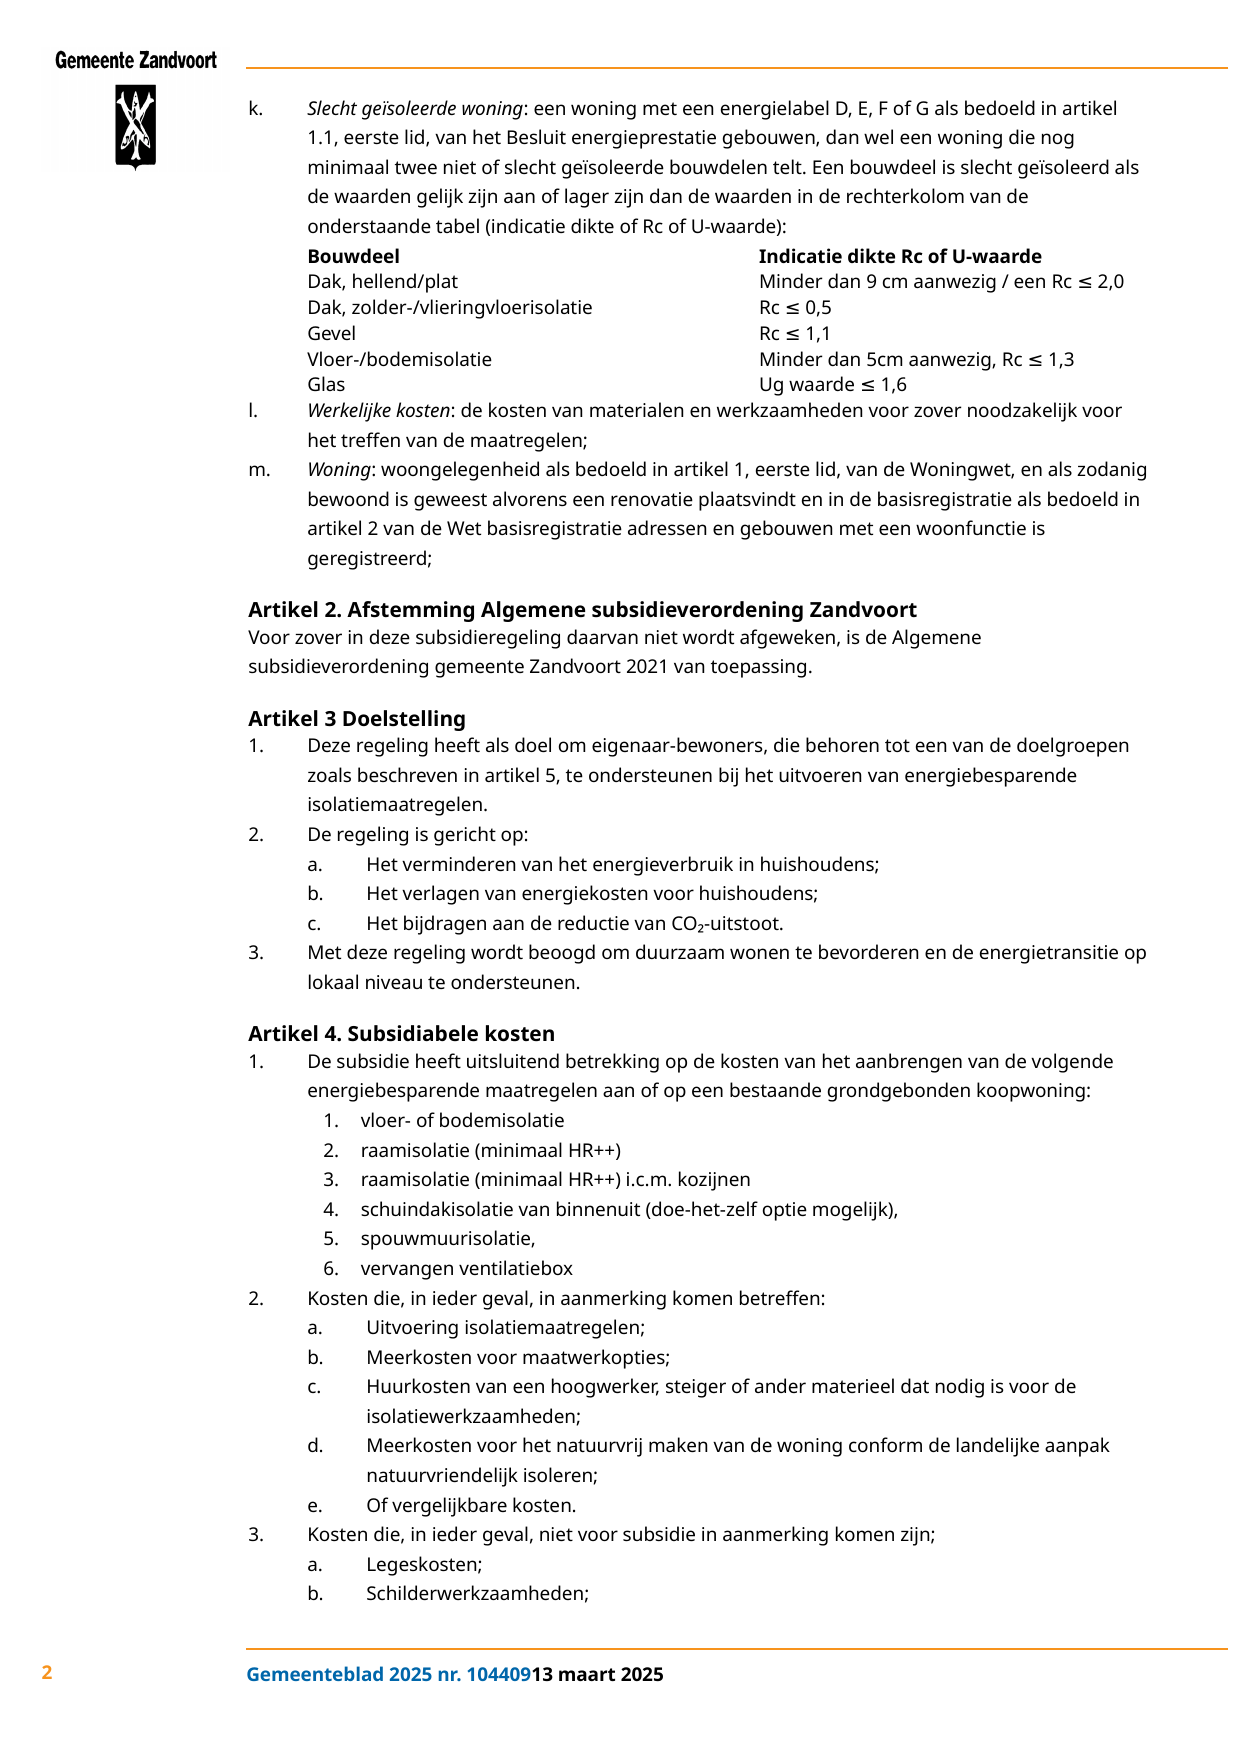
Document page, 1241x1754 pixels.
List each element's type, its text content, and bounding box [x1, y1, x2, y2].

text Voor zover in deze subsidieregeling daarvan niet wordt afgeweken, is de Algemene subsidieverordening gemeente Zandvoort 2021 van toepassing. [248, 624, 1152, 679]
list Legeskosten; [307, 1551, 1152, 1577]
table_cell Ug waarde ≤ 1,6 [759, 371, 1211, 397]
list vloer- of bodemisolatie [323, 1107, 1152, 1133]
list Met deze regeling wordt beoogd om duurzaam wonen te bevorderen en de energietransitie op lokaal niveau te ondersteunen. [248, 939, 1152, 995]
list Het verlagen van energiekosten voor huishoudens; [307, 880, 1152, 906]
list Schilderwerkzaamheden; [307, 1581, 1152, 1606]
list Huurkosten van een hoogwerker, steiger of ander materieel dat nodig is voor de isolatiewerkzaamheden; [307, 1373, 1152, 1429]
table_cell Rc ≤ 1,1 [759, 320, 1211, 346]
list Kosten die, in ieder geval, niet voor subsidie in aanmerking komen zijn; [248, 1521, 1152, 1547]
picture [41, 47, 231, 172]
table_header Indicatie dikte Rc of U-waarde [759, 243, 1211, 268]
table_cell Dak, hellend/plat [307, 269, 759, 294]
list Woning: woongelegenheid als bedoeld in artikel 1, eerste lid, van de Woningwet, en als zodanig bewoond is geweest alvorens een renovatie plaatsvindt en in de basisregistratie als bedoeld in artikel 2 van de Wet basisregistratie adressen en gebouwen met een woonfunctie is geregistreerd; [248, 456, 1152, 571]
table_cell Glas [307, 371, 759, 397]
list Meerkosten voor maatwerkopties; [307, 1344, 1152, 1369]
list Deze regeling heeft als doel om eigenaar-bewoners, die behoren tot een van de doelgroepen zoals beschreven in artikel 5, te ondersteunen bij het uitvoeren van energiebesparende isolatiemaatregelen. [248, 732, 1152, 817]
list Of vergelijkbare kosten. [307, 1492, 1152, 1517]
text Artikel 2. Afstemming Algemene subsidieverordening Zandvoort [248, 596, 1152, 624]
table_cell Vloer-/bodemisolatie [307, 346, 759, 371]
list De subsidie heeft uitsluitend betrekking op de kosten van het aanbrengen van de volgende energiebesparende maatregelen aan of op een bestaande grondgebonden koopwoning: [248, 1048, 1152, 1103]
list schuindakisolatie van binnenuit (doe-het-zelf optie mogelijk), [323, 1196, 1152, 1222]
list vervangen ventilatiebox [323, 1255, 1152, 1281]
list Het bijdragen aan de reductie van CO₂-uitstoot. [307, 910, 1152, 936]
list Slecht geïsoleerde woning: een woning met een energielabel D, E, F of G als bedoeld in artikel 1.1, eerste lid, van het Besluit energieprestatie gebouwen, dan wel een woning die nog minimaal twee niet of slecht geïsoleerde bouwdelen telt. Een bouwdeel is slecht geïsoleerd als de waarden gelijk zijn aan of lager zijn dan de waarden in de rechterkolom van de onderstaande tabel (indicatie dikte of Rc of U-waarde): [248, 95, 1152, 239]
list Uitvoering isolatiemaatregelen; [307, 1314, 1152, 1340]
list Meerkosten voor het natuurvrij maken van de woning conform de landelijke aanpak natuurvriendelijk isoleren; [307, 1433, 1152, 1488]
list De regeling is gericht op: [248, 821, 1152, 847]
text Artikel 3 Doelstelling [248, 704, 1152, 732]
list raamisolatie (minimaal HR++) i.c.m. kozijnen [323, 1166, 1152, 1192]
table_header Bouwdeel [307, 243, 759, 268]
text Artikel 4. Subsidiabele kosten [248, 1019, 1152, 1048]
table_cell Minder dan 9 cm aanwezig / een Rc ≤ 2,0 [759, 269, 1211, 294]
list raamisolatie (minimaal HR++) [323, 1137, 1152, 1162]
table_cell Minder dan 5cm aanwezig, Rc ≤ 1,3 [759, 346, 1211, 371]
list Werkelijke kosten: de kosten van materialen en werkzaamheden voor zover noodzakelijk voor het treffen van de maatregelen; [248, 397, 1152, 453]
list spouwmuurisolatie, [323, 1226, 1152, 1251]
list Kosten die, in ieder geval, in aanmerking komen betreffen: [248, 1285, 1152, 1310]
list Het verminderen van het energieverbruik in huishoudens; [307, 851, 1152, 877]
table_cell Rc ≤ 0,5 [759, 294, 1211, 320]
table_cell Gevel [307, 320, 759, 346]
table_cell Dak, zolder-/vlieringvloerisolatie [307, 294, 759, 320]
